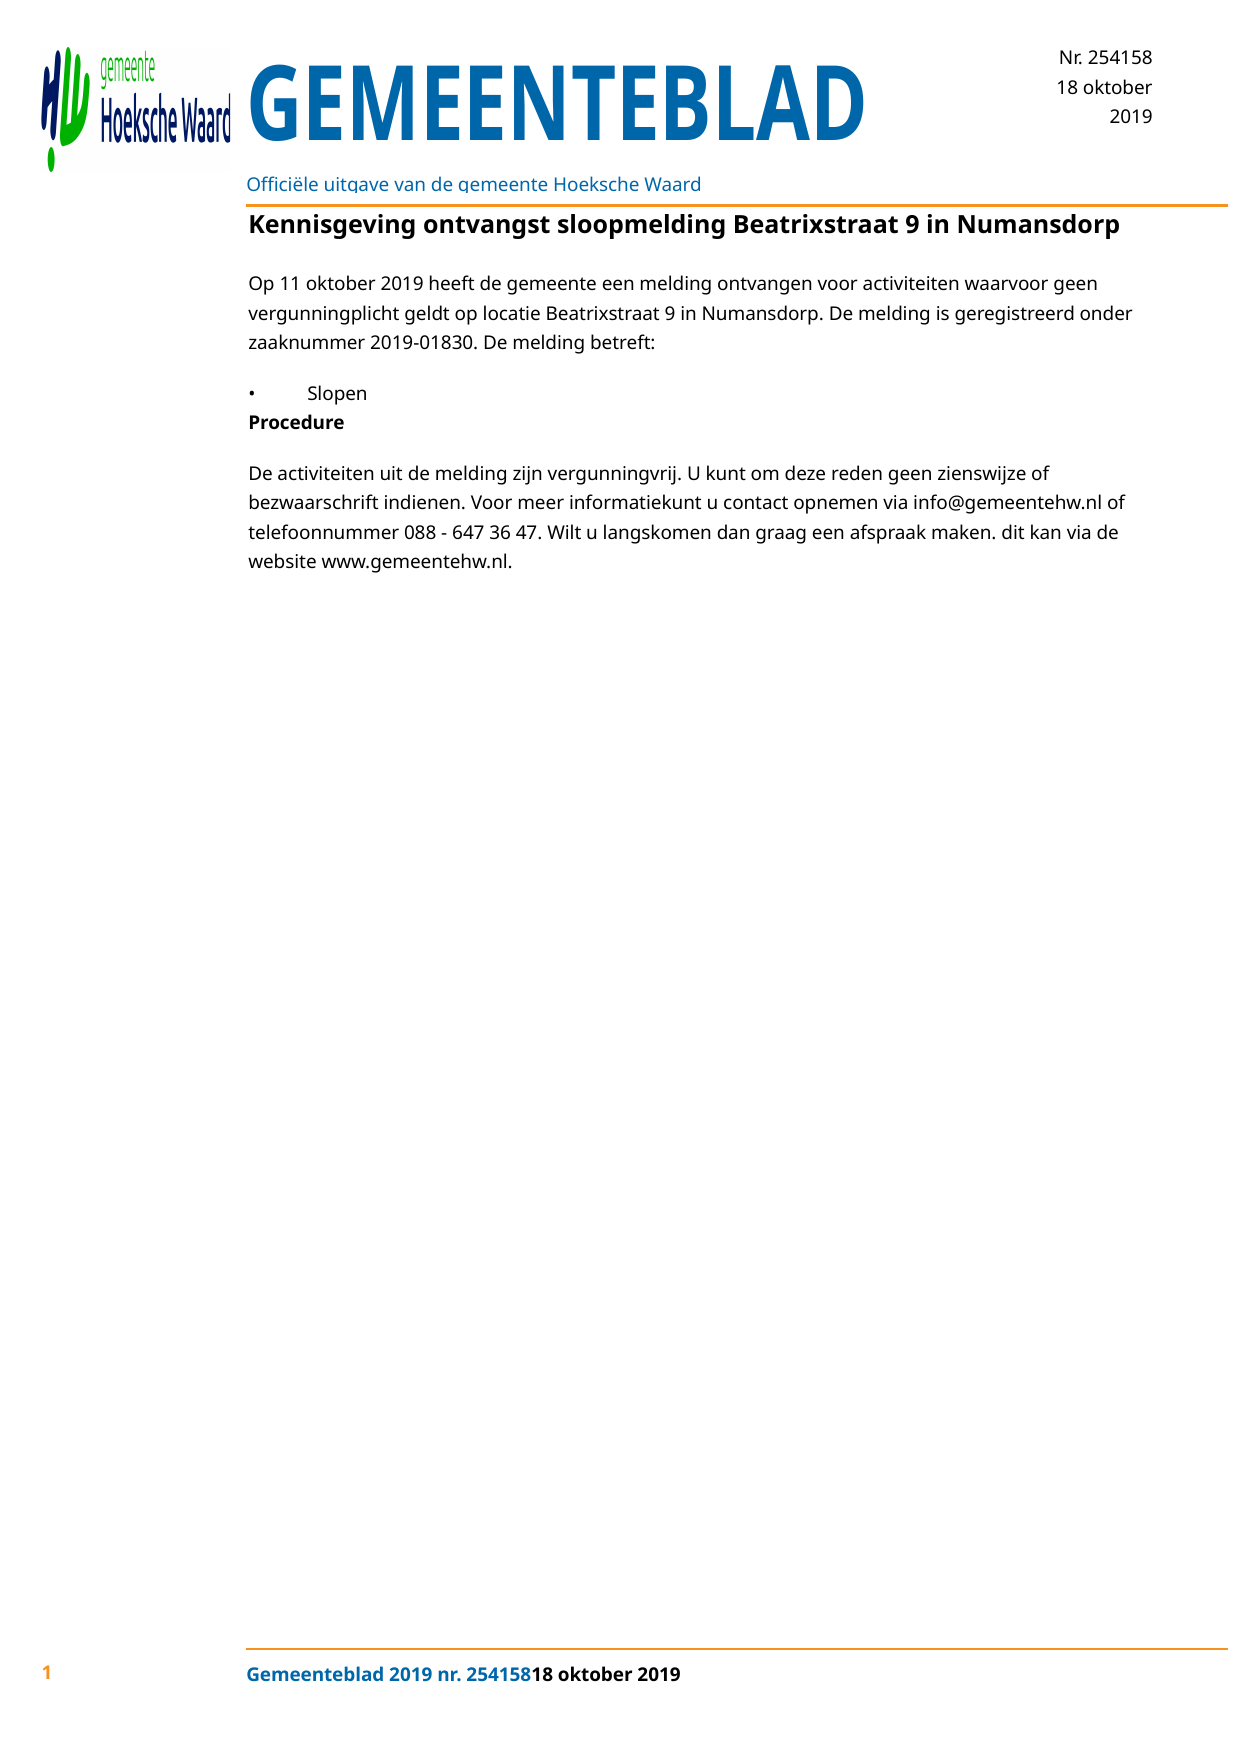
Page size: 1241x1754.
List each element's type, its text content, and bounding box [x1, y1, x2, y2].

text Kennisgeving ontvangst sloopmelding Beatrixstraat 9 in Numansdorp [248, 207, 1152, 241]
text Op 11 oktober 2019 heeft de gemeente een melding ontvangen voor activiteiten waarvoor geen vergunningplicht geldt op locatie Beatrixstraat 9 in Numansdorp. De melding is geregistreerd onder zaaknummer 2019-01830. De melding betreft: [248, 270, 1152, 355]
picture [41, 47, 231, 172]
text Procedure [248, 409, 1152, 435]
text De activiteiten uit de melding zijn vergunningvrij. U kunt om deze reden geen zienswijze of bezwaarschrift indienen. Voor meer informatiekunt u contact opnemen via info@gemeentehw.nl of telefoonnummer 088 - 647 36 47. Wilt u langskomen dan graag een afspraak maken. dit kan via de website www.gemeentehw.nl. [248, 460, 1152, 574]
list Slopen [248, 380, 1152, 406]
